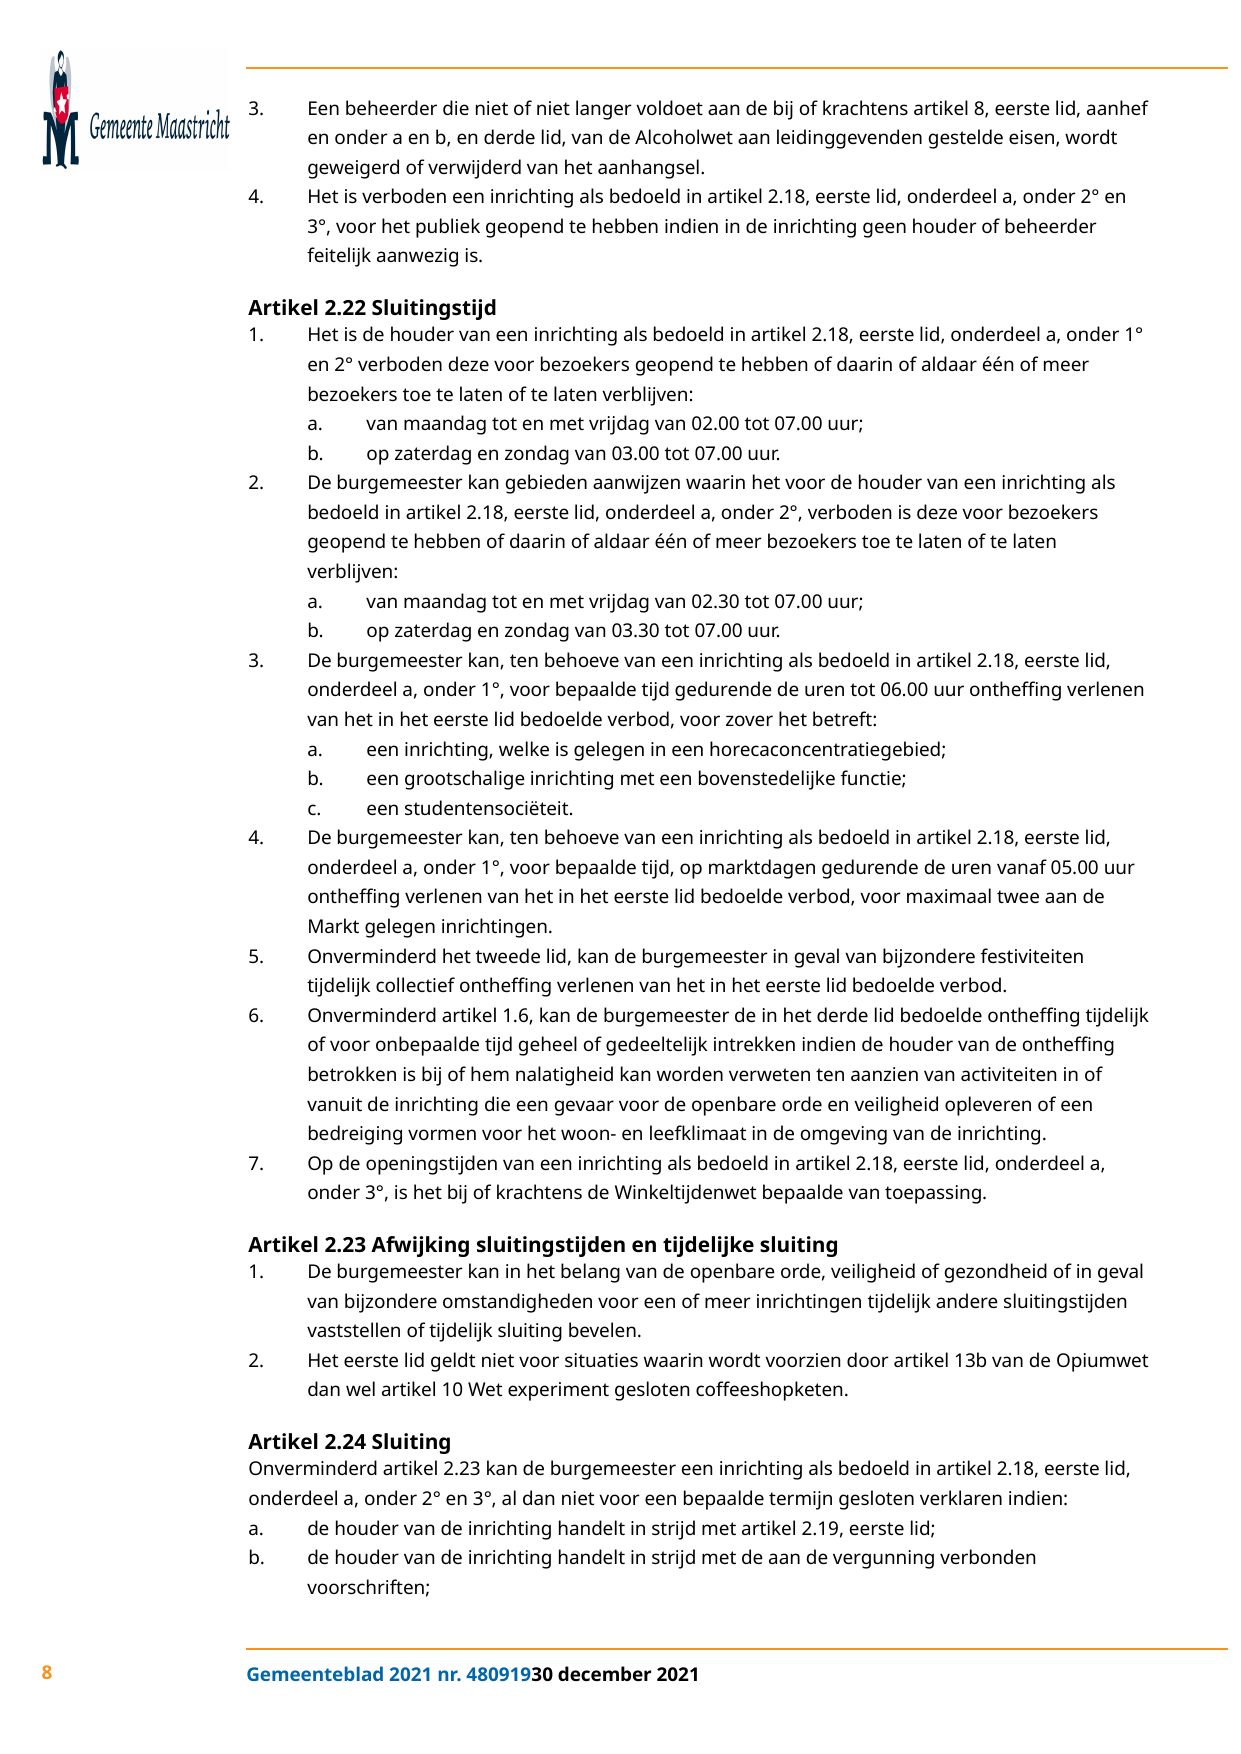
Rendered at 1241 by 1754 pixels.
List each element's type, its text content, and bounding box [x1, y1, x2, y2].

list Het is de houder van een inrichting als bedoeld in artikel 2.18, eerste lid, onderdeel a, onder 1° en 2° verboden deze voor bezoekers geopend te hebben of daarin of aldaar één of meer bezoekers toe te laten of te laten verblijven: [248, 322, 1152, 406]
list Het eerste lid geldt niet voor situaties waarin wordt voorzien door artikel 13b van de Opiumwet dan wel artikel 10 Wet experiment gesloten coffeeshopketen. [248, 1347, 1152, 1402]
list een grootschalige inrichting met een bovenstedelijke functie; [307, 765, 1152, 791]
list Onverminderd artikel 1.6, kan de burgemeester de in het derde lid bedoelde ontheffing tijdelijk of voor onbepaalde tijd geheel of gedeeltelijk intrekken indien de houder van de ontheffing betrokken is bij of hem nalatigheid kan worden verweten ten aanzien van activiteiten in of vanuit de inrichting die een gevaar voor de openbare orde en veiligheid opleveren of een bedreiging vormen voor het woon- en leefklimaat in de omgeving van de inrichting. [248, 1002, 1152, 1146]
list de houder van de inrichting handelt in strijd met artikel 2.19, eerste lid; [248, 1515, 1152, 1540]
list Het is verboden een inrichting als bedoeld in artikel 2.18, eerste lid, onderdeel a, onder 2° en 3°, voor het publiek geopend te hebben indien in de inrichting geen houder of beheerder feitelijk aanwezig is. [248, 183, 1152, 268]
list De burgemeester kan, ten behoeve van een inrichting als bedoeld in artikel 2.18, eerste lid, onderdeel a, onder 1°, voor bepaalde tijd, op marktdagen gedurende de uren vanaf 05.00 uur ontheffing verlenen van het in het eerste lid bedoelde verbod, voor maximaal twee aan de Markt gelegen inrichtingen. [248, 824, 1152, 939]
list van maandag tot en met vrijdag van 02.00 tot 07.00 uur; [307, 410, 1152, 436]
text Onverminderd artikel 2.23 kan de burgemeester een inrichting als bedoeld in artikel 2.18, eerste lid, onderdeel a, onder 2° en 3°, al dan niet voor een bepaalde termijn gesloten verklaren indien: [248, 1456, 1152, 1511]
list Onverminderd het tweede lid, kan de burgemeester in geval van bijzondere festiviteiten tijdelijk collectief ontheffing verlenen van het in het eerste lid bedoelde verbod. [248, 943, 1152, 998]
text Artikel 2.22 Sluitingstijd [248, 293, 1152, 322]
list Op de openingstijden van een inrichting als bedoeld in artikel 2.18, eerste lid, onderdeel a, onder 3°, is het bij of krachtens de Winkeltijdenwet bepaalde van toepassing. [248, 1150, 1152, 1205]
text Artikel 2.24 Sluiting [248, 1427, 1152, 1456]
text Artikel 2.23 Afwijking sluitingstijden en tijdelijke sluiting [248, 1230, 1152, 1258]
list een studentensociëteit. [307, 795, 1152, 821]
list de houder van de inrichting handelt in strijd met de aan de vergunning verbonden voorschriften; [248, 1544, 1152, 1599]
list op zaterdag en zondag van 03.00 tot 07.00 uur. [307, 440, 1152, 466]
list Een beheerder die niet of niet langer voldoet aan de bij of krachtens artikel 8, eerste lid, aanhef en onder a en b, en derde lid, van de Alcoholwet aan leidinggevenden gestelde eisen, wordt geweigerd of verwijderd van het aanhangsel. [248, 95, 1152, 180]
list van maandag tot en met vrijdag van 02.30 tot 07.00 uur; [307, 588, 1152, 613]
list een inrichting, welke is gelegen in een horecaconcentratiegebied; [307, 736, 1152, 761]
list op zaterdag en zondag van 03.30 tot 07.00 uur. [307, 617, 1152, 643]
list De burgemeester kan in het belang van de openbare orde, veiligheid of gezondheid of in geval van bijzondere omstandigheden voor een of meer inrichtingen tijdelijk andere sluitingstijden vaststellen of tijdelijk sluiting bevelen. [248, 1258, 1152, 1343]
picture [41, 47, 231, 172]
list De burgemeester kan, ten behoeve van een inrichting als bedoeld in artikel 2.18, eerste lid, onderdeel a, onder 1°, voor bepaalde tijd gedurende de uren tot 06.00 uur ontheffing verlenen van het in het eerste lid bedoelde verbod, voor zover het betreft: [248, 647, 1152, 732]
list De burgemeester kan gebieden aanwijzen waarin het voor de houder van een inrichting als bedoeld in artikel 2.18, eerste lid, onderdeel a, onder 2°, verboden is deze voor bezoekers geopend te hebben of daarin of aldaar één of meer bezoekers toe te laten of te laten verblijven: [248, 469, 1152, 584]
